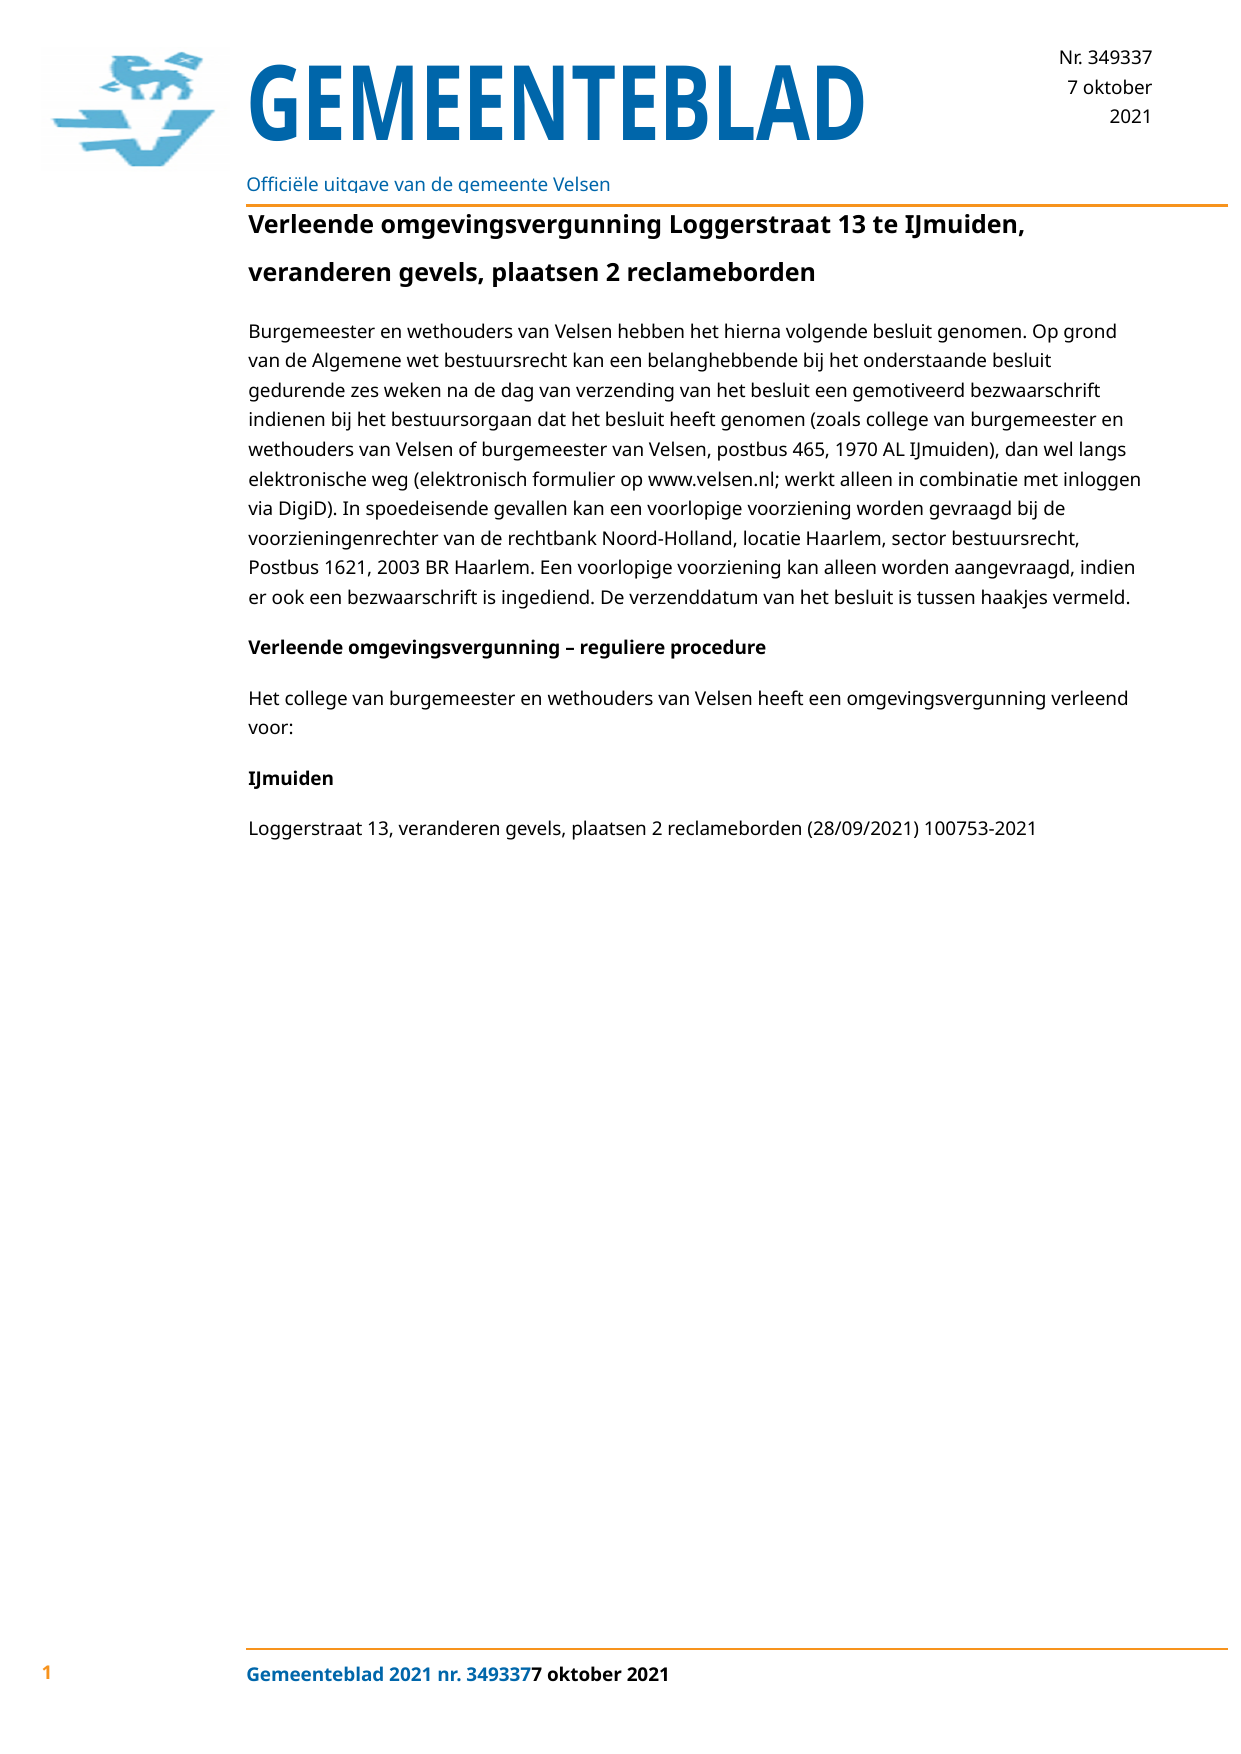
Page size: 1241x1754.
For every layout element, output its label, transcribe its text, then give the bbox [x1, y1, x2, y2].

text Het college van burgemeester en wethouders van Velsen heeft een omgevingsvergunning verleend voor: [248, 685, 1152, 740]
picture [41, 47, 231, 172]
text IJmuiden [248, 765, 1152, 791]
text Loggerstraat 13, veranderen gevels, plaatsen 2 reclameborden (28/09/2021) 100753-2021 [248, 815, 1152, 841]
text Burgemeester en wethouders van Velsen hebben het hierna volgende besluit genomen. Op grond van de Algemene wet bestuursrecht kan een belanghebbende bij het onderstaande besluit gedurende zes weken na de dag van verzending van het besluit een gemotiveerd bezwaarschrift indienen bij het bestuursorgaan dat het besluit heeft genomen (zoals college van burgemeester en wethouders van Velsen of burgemeester van Velsen, postbus 465, 1970 AL IJmuiden), dan wel langs elektronische weg (elektronisch formulier op www.velsen.nl; werkt alleen in combinatie met inloggen via DigiD). In spoedeisende gevallen kan een voorlopige voorziening worden gevraagd bij de voorzieningenrechter van de rechtbank Noord-Holland, locatie Haarlem, sector bestuursrecht, Postbus 1621, 2003 BR Haarlem. Een voorlopige voorziening kan alleen worden aangevraagd, indien er ook een bezwaarschrift is ingediend. De verzenddatum van het besluit is tussen haakjes vermeld. [248, 318, 1152, 610]
text Verleende omgevingsvergunning Loggerstraat 13 te IJmuiden, veranderen gevels, plaatsen 2 reclameborden [248, 207, 1152, 288]
text Verleende omgevingsvergunning – reguliere procedure [248, 634, 1152, 660]
